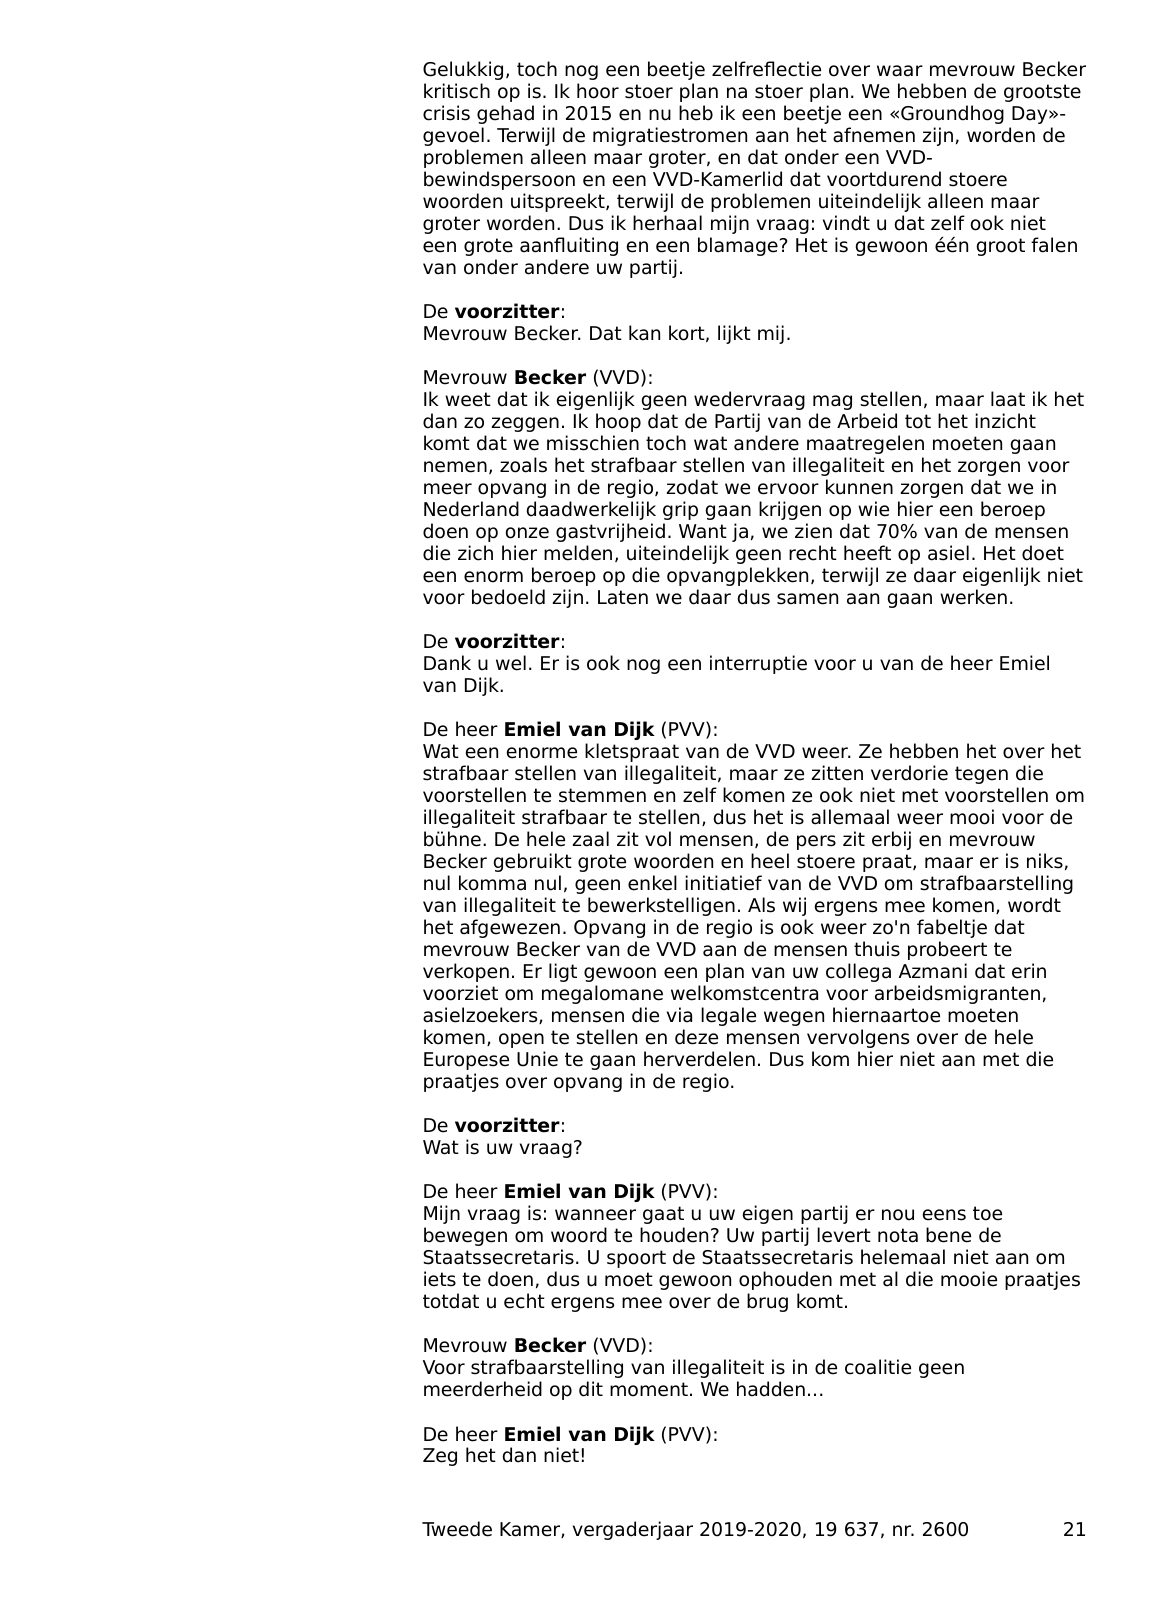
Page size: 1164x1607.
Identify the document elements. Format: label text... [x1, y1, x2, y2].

text Voor strafbaarstelling van illegaliteit is in de coalitie geen meerderheid op dit moment. We hadden... [422, 1357, 1087, 1401]
text Mevrouw Becker (VVD): [422, 1335, 1087, 1357]
text De heer Emiel van Dijk (PVV): [422, 719, 1087, 741]
text Zeg het dan niet! [422, 1445, 1087, 1467]
text Gelukkig, toch nog een beetje zelfreflectie over waar mevrouw Becker kritisch op is. Ik hoor stoer plan na stoer plan. We hebben de grootste crisis gehad in 2015 en nu heb ik een beetje een «Groundhog Day»-gevoel. Terwijl de migratiestromen aan het afnemen zijn, worden de problemen alleen maar groter, en dat onder een VVD-bewindspersoon en een VVD-Kamerlid dat voortdurend stoere woorden uitspreekt, terwijl de problemen uiteindelijk alleen maar groter worden. Dus ik herhaal mijn vraag: vindt u dat zelf ook niet een grote aanfluiting en een blamage? Het is gewoon één groot falen van onder andere uw partij. [422, 59, 1087, 279]
text Dank u wel. Er is ook nog een interruptie voor u van de heer Emiel van Dijk. [422, 653, 1087, 697]
text De voorzitter: [422, 631, 1087, 653]
text Wat een enorme kletspraat van de VVD weer. Ze hebben het over het strafbaar stellen van illegaliteit, maar ze zitten verdorie tegen die voorstellen te stemmen en zelf komen ze ook niet met voorstellen om illegaliteit strafbaar te stellen, dus het is allemaal weer mooi voor de bühne. De hele zaal zit vol mensen, de pers zit erbij en mevrouw Becker gebruikt grote woorden en heel stoere praat, maar er is niks, nul komma nul, geen enkel initiatief van de VVD om strafbaarstelling van illegaliteit te bewerkstelligen. Als wij ergens mee komen, wordt het afgewezen. Opvang in de regio is ook weer zo'n fabeltje dat mevrouw Becker van de VVD aan de mensen thuis probeert te verkopen. Er ligt gewoon een plan van uw collega Azmani dat erin voorziet om megalomane welkomstcentra voor arbeidsmigranten, asielzoekers, mensen die via legale wegen hiernaartoe moeten komen, open te stellen en deze mensen vervolgens over de hele Europese Unie te gaan herverdelen. Dus kom hier niet aan met die praatjes over opvang in de regio. [422, 741, 1087, 1093]
text Ik weet dat ik eigenlijk geen wedervraag mag stellen, maar laat ik het dan zo zeggen. Ik hoop dat de Partij van de Arbeid tot het inzicht komt dat we misschien toch wat andere maatregelen moeten gaan nemen, zoals het strafbaar stellen van illegaliteit en het zorgen voor meer opvang in de regio, zodat we ervoor kunnen zorgen dat we in Nederland daadwerkelijk grip gaan krijgen op wie hier een beroep doen op onze gastvrijheid. Want ja, we zien dat 70% van de mensen die zich hier melden, uiteindelijk geen recht heeft op asiel. Het doet een enorm beroep op die opvangplekken, terwijl ze daar eigenlijk niet voor bedoeld zijn. Laten we daar dus samen aan gaan werken. [422, 389, 1087, 609]
text Mevrouw Becker. Dat kan kort, lijkt mij. [422, 323, 1087, 345]
text De heer Emiel van Dijk (PVV): [422, 1181, 1087, 1203]
text De heer Emiel van Dijk (PVV): [422, 1423, 1087, 1445]
text Mevrouw Becker (VVD): [422, 367, 1087, 389]
text Mijn vraag is: wanneer gaat u uw eigen partij er nou eens toe bewegen om woord te houden? Uw partij levert nota bene de Staatssecretaris. U spoort de Staatssecretaris helemaal niet aan om iets te doen, dus u moet gewoon ophouden met al die mooie praatjes totdat u echt ergens mee over de brug komt. [422, 1203, 1087, 1313]
text De voorzitter: [422, 301, 1087, 323]
text De voorzitter: [422, 1115, 1087, 1137]
text Wat is uw vraag? [422, 1137, 1087, 1159]
